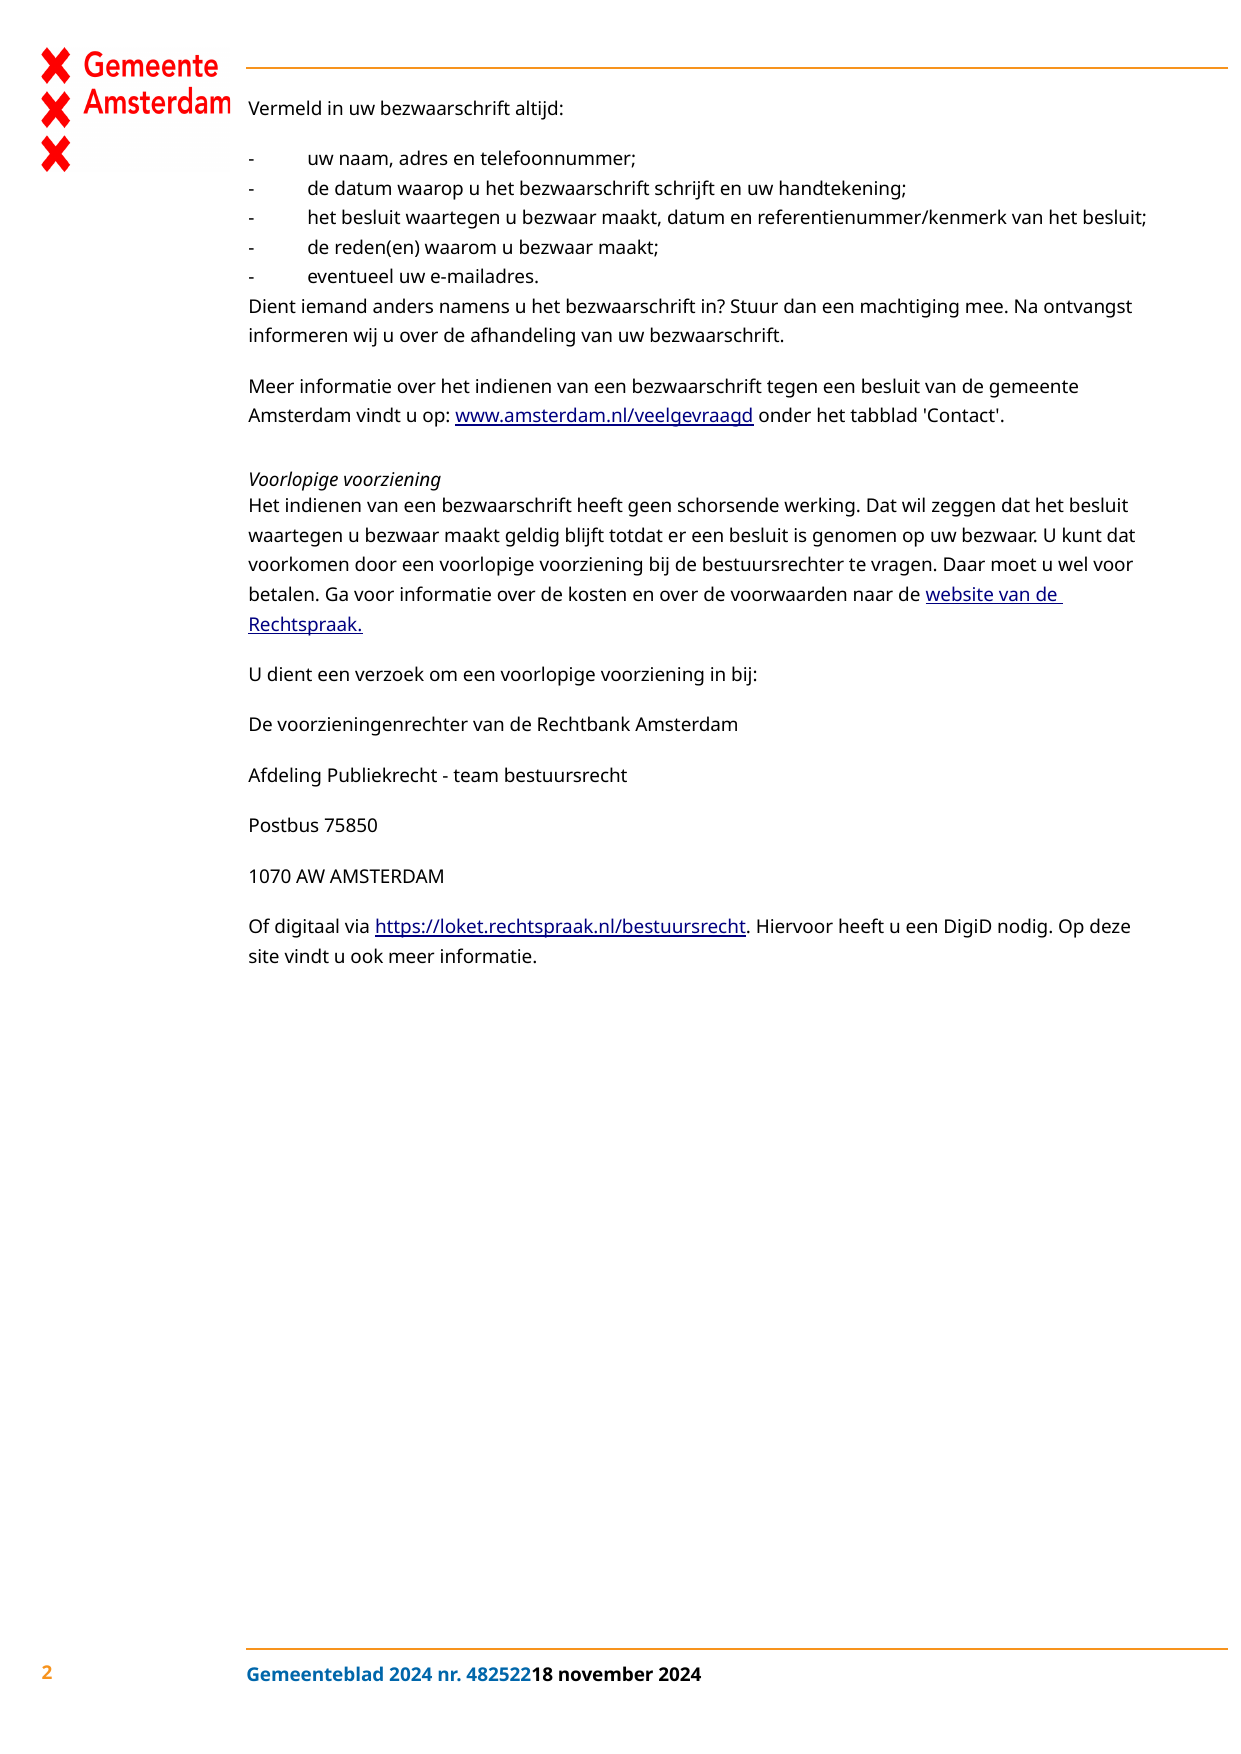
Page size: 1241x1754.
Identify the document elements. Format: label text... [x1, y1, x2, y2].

text Of digitaal via https://loket.rechtspraak.nl/bestuursrecht. Hiervoor heeft u een DigiD nodig. Op deze site vindt u ook meer informatie. [248, 913, 1152, 968]
list het besluit waartegen u bezwaar maakt, datum en referentienummer/kenmerk van het besluit; [248, 204, 1152, 230]
text Postbus 75850 [248, 812, 1152, 838]
text 1070 AW AMSTERDAM [248, 863, 1152, 888]
text Meer informatie over het indienen van een bezwaarschrift tegen een besluit van de gemeente Amsterdam vindt u op: www.amsterdam.nl/veelgevraagd onder het tabblad 'Contact'. [248, 373, 1152, 428]
text Het indienen van een bezwaarschrift heeft geen schorsende werking. Dat wil zeggen dat het besluit waartegen u bezwaar maakt geldig blijft totdat er een besluit is genomen op uw bezwaar. U kunt dat voorkomen door een voorlopige voorziening bij de bestuursrechter te vragen. Daar moet u wel voor betalen. Ga voor informatie over de kosten en over de voorwaarden naar de website van de Rechtspraak. [248, 492, 1152, 636]
list de datum waarop u het bezwaarschrift schrijft en uw handtekening; [248, 175, 1152, 201]
text Afdeling Publiekrecht - team bestuursrecht [248, 762, 1152, 788]
list de reden(en) waarom u bezwaar maakt; [248, 234, 1152, 260]
text Dient iemand anders namens u het bezwaarschrift in? Stuur dan een machtiging mee. Na ontvangst informeren wij u over de afhandeling van uw bezwaarschrift. [248, 293, 1152, 348]
list eventueel uw e-mailadres. [248, 263, 1152, 289]
text Vermeld in uw bezwaarschrift altijd: [248, 95, 1152, 121]
list uw naam, adres en telefoonnummer; [248, 145, 1152, 171]
picture [41, 47, 231, 172]
text U dient een verzoek om een voorlopige voorziening in bij: [248, 661, 1152, 687]
text Voorlopige voorziening [248, 467, 1152, 492]
text De voorzieningenrechter van de Rechtbank Amsterdam [248, 712, 1152, 737]
